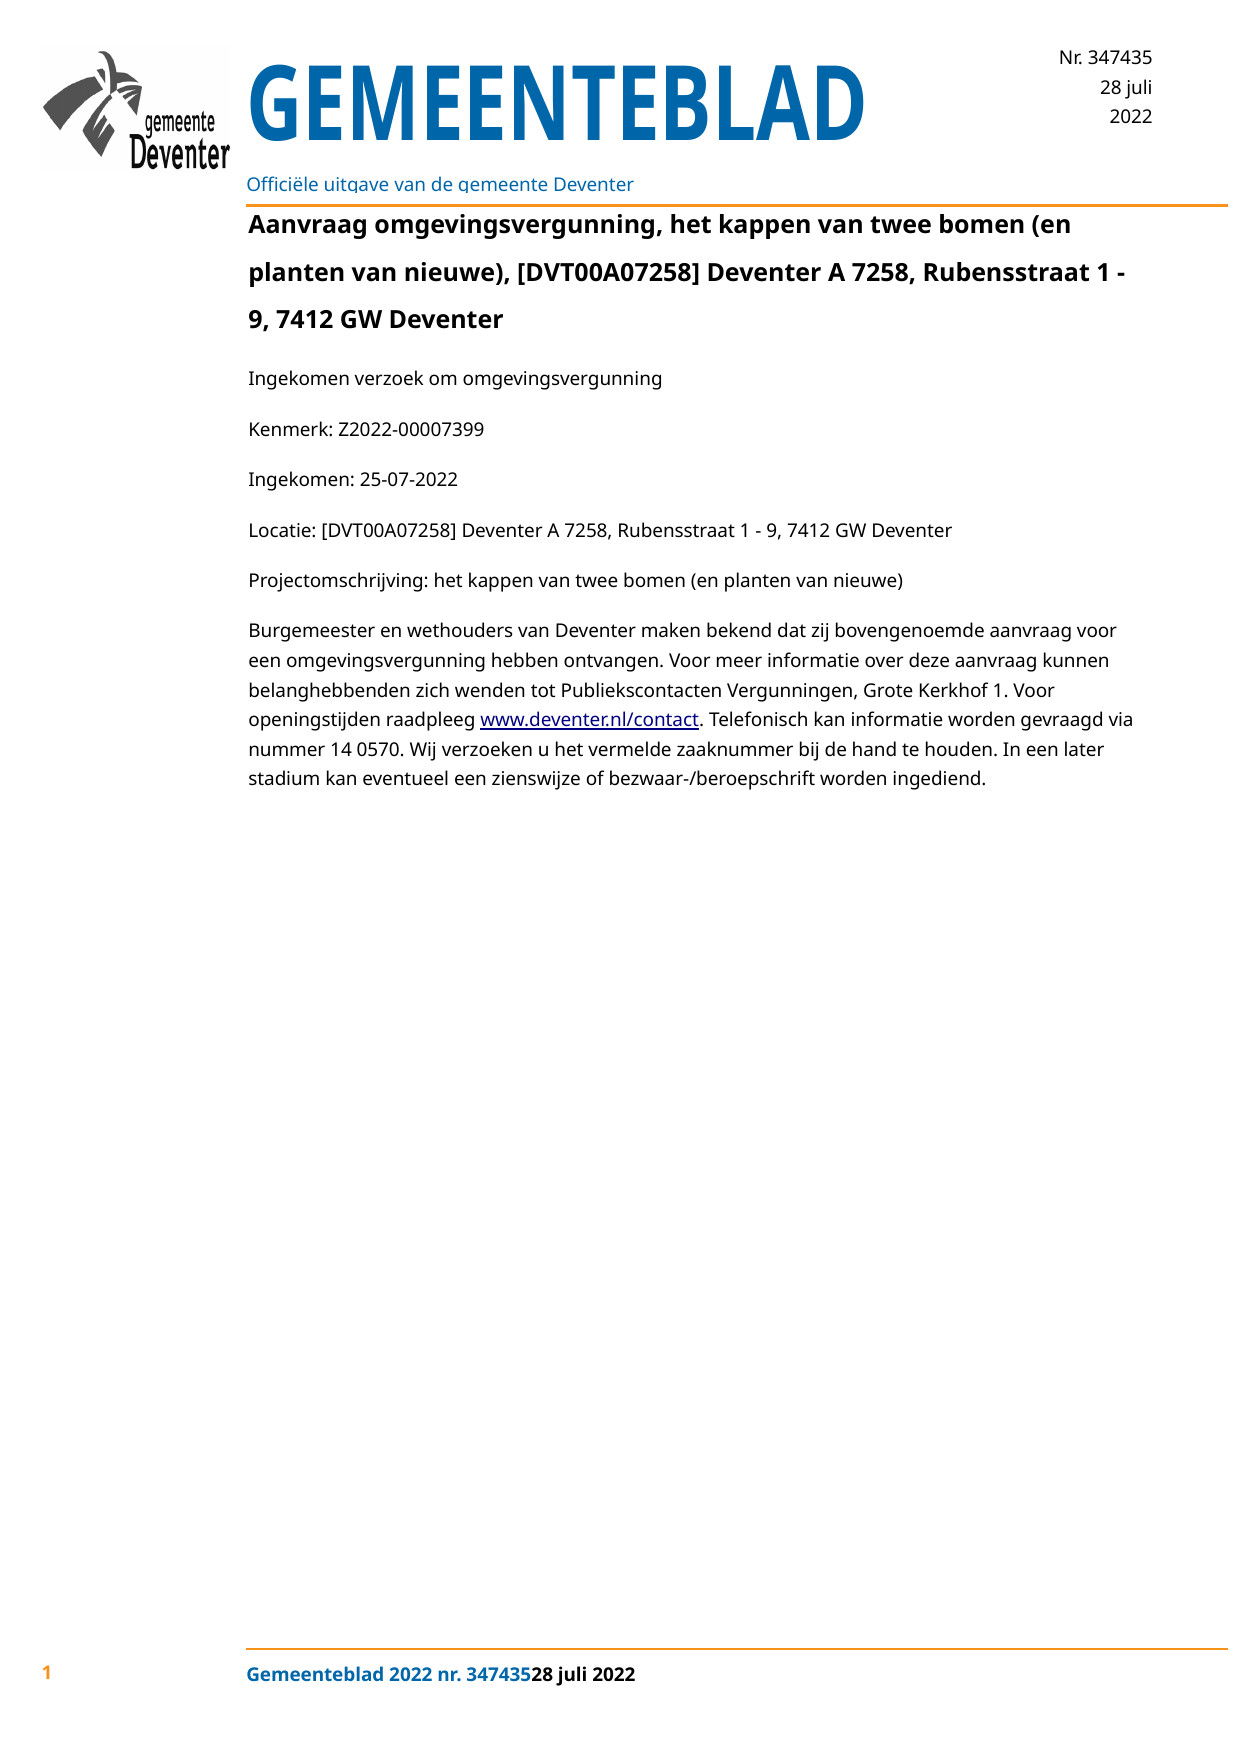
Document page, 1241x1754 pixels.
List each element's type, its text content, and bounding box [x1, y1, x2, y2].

text Ingekomen verzoek om omgevingsvergunning [248, 366, 1152, 391]
text Kenmerk: Z2022-00007399 [248, 416, 1152, 442]
picture [41, 47, 231, 172]
text Locatie: [DVT00A07258] Deventer A 7258, Rubensstraat 1 - 9, 7412 GW Deventer [248, 517, 1152, 542]
text Aanvraag omgevingsvergunning, het kappen van twee bomen (en planten van nieuwe), [DVT00A07258] Deventer A 7258, Rubensstraat 1 - 9, 7412 GW Deventer [248, 207, 1152, 336]
text Projectomschrijving: het kappen van twee bomen (en planten van nieuwe) [248, 567, 1152, 593]
text Burgemeester en wethouders van Deventer maken bekend dat zij bovengenoemde aanvraag voor een omgevingsvergunning hebben ontvangen. Voor meer informatie over deze aanvraag kunnen belanghebbenden zich wenden tot Publiekscontacten Vergunningen, Grote Kerkhof 1. Voor openingstijden raadpleeg www.deventer.nl/contact. Telefonisch kan informatie worden gevraagd via nummer 14 0570. Wij verzoeken u het vermelde zaaknummer bij de hand te houden. In een later stadium kan eventueel een zienswijze of bezwaar-/beroepschrift worden ingediend. [248, 618, 1152, 791]
text Ingekomen: 25-07-2022 [248, 466, 1152, 492]
